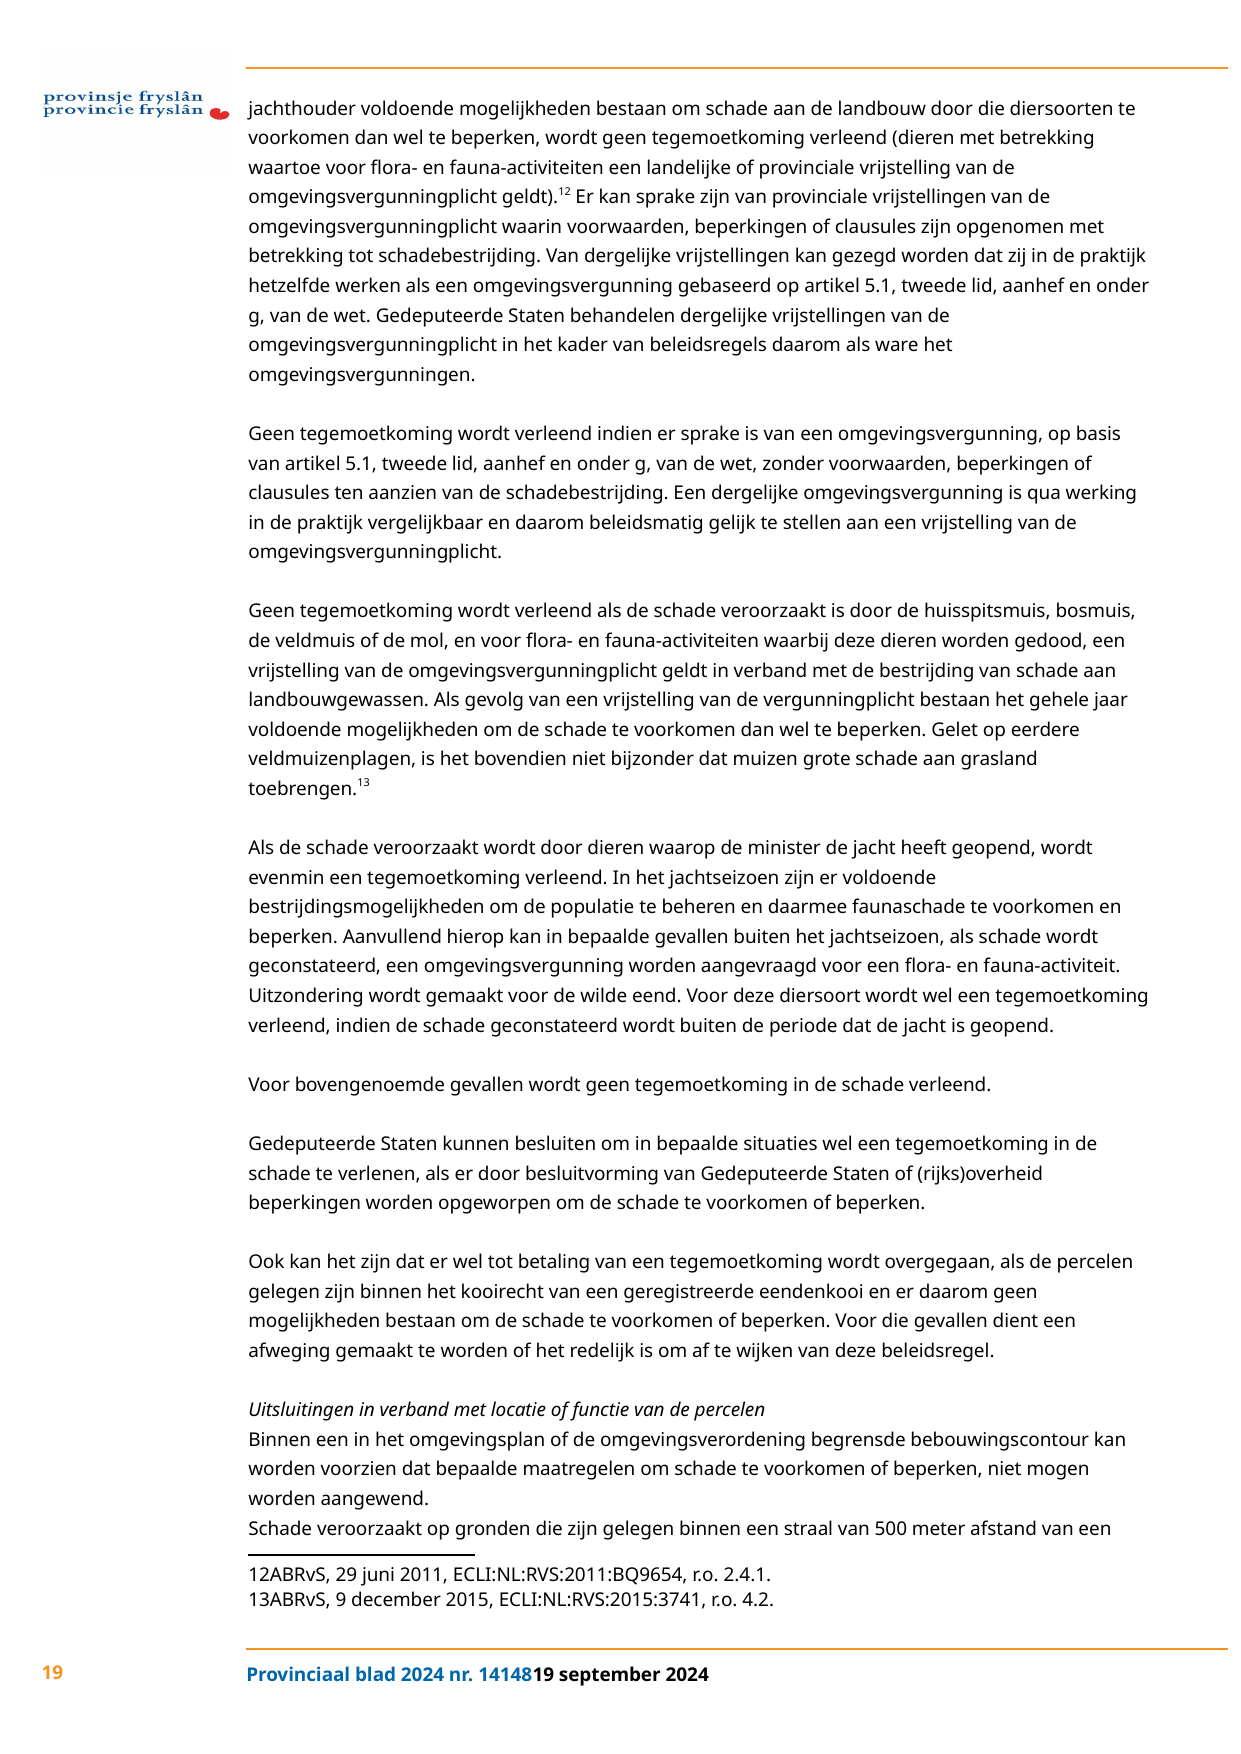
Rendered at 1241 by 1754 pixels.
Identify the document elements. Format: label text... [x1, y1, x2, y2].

text ABRvS, 29 juni 2011, ECLI:NL:RVS:2011:BQ9654, r.o. 2.4.1. [248, 1561, 1152, 1586]
text Schade veroorzaakt op gronden die zijn gelegen binnen een straal van 500 meter afstand van een [248, 1515, 1152, 1541]
picture [41, 47, 231, 172]
text Uitsluitingen in verband met locatie of functie van de percelen [248, 1396, 1152, 1422]
text Geen tegemoetkoming wordt verleend als de schade veroorzaakt is door de huisspitsmuis, bosmuis, de veldmuis of de mol, en voor flora- en fauna-activiteiten waarbij deze dieren worden gedood, een vrijstelling van de omgevingsvergunningplicht geldt in verband met de bestrijding van schade aan landbouwgewassen. Als gevolg van een vrijstelling van de vergunningplicht bestaan het gehele jaar voldoende mogelijkheden om de schade te voorkomen dan wel te beperken. Gelet op eerdere veldmuizenplagen, is het bovendien niet bijzonder dat muizen grote schade aan grasland toebrengen. [248, 598, 1152, 801]
text Binnen een in het omgevingsplan of de omgevingsverordening begrensde bebouwingscontour kan worden voorzien dat bepaalde maatregelen om schade te voorkomen of beperken, niet mogen worden aangewend. [248, 1426, 1152, 1511]
text Als de schade veroorzaakt wordt door dieren waarop de minister de jacht heeft geopend, wordt evenmin een tegemoetkoming verleend. In het jachtseizoen zijn er voldoende bestrijdingsmogelijkheden om de populatie te beheren en daarmee faunaschade te voorkomen en beperken. Aanvullend hierop kan in bepaalde gevallen buiten het jachtseizoen, als schade wordt geconstateerd, een omgevingsvergunning worden aangevraagd voor een flora- en fauna-activiteit. Uitzondering wordt gemaakt voor de wilde eend. Voor deze diersoort wordt wel een tegemoetkoming verleend, indien de schade geconstateerd wordt buiten de periode dat de jacht is geopend. [248, 834, 1152, 1038]
text ABRvS, 9 december 2015, ECLI:NL:RVS:2015:3741, r.o. 4.2. [248, 1586, 1152, 1612]
text Voor bovengenoemde gevallen wordt geen tegemoetkoming in de schade verleend. [248, 1071, 1152, 1097]
text Ook kan het zijn dat er wel tot betaling van een tegemoetkoming wordt overgegaan, als de percelen gelegen zijn binnen het kooirecht van een geregistreerde eendenkooi en er daarom geen mogelijkheden bestaan om de schade te voorkomen of beperken. Voor die gevallen dient een afweging gemaakt te worden of het redelijk is om af te wijken van deze beleidsregel. [248, 1248, 1152, 1363]
text jachthouder voldoende mogelijkheden bestaan om schade aan de landbouw door die diersoorten te voorkomen dan wel te beperken, wordt geen tegemoetkoming verleend (dieren met betrekking waartoe voor flora- en fauna-activiteiten een landelijke of provinciale vrijstelling van de omgevingsvergunningplicht geldt). Er kan sprake zijn van provinciale vrijstellingen van de omgevingsvergunningplicht waarin voorwaarden, beperkingen of clausules zijn opgenomen met betrekking tot schadebestrijding. Van dergelijke vrijstellingen kan gezegd worden dat zij in de praktijk hetzelfde werken als een omgevingsvergunning gebaseerd op artikel 5.1, tweede lid, aanhef en onder g, van de wet. Gedeputeerde Staten behandelen dergelijke vrijstellingen van de omgevingsvergunningplicht in het kader van beleidsregels daarom als ware het omgevingsvergunningen. [248, 95, 1152, 387]
text Gedeputeerde Staten kunnen besluiten om in bepaalde situaties wel een tegemoetkoming in de schade te verlenen, als er door besluitvorming van Gedeputeerde Staten of (rijks)overheid beperkingen worden opgeworpen om de schade te voorkomen of beperken. [248, 1130, 1152, 1215]
text Geen tegemoetkoming wordt verleend indien er sprake is van een omgevingsvergunning, op basis van artikel 5.1, tweede lid, aanhef en onder g, van de wet, zonder voorwaarden, beperkingen of clausules ten aanzien van de schadebestrijding. Een dergelijke omgevingsvergunning is qua werking in de praktijk vergelijkbaar en daarom beleidsmatig gelijk te stellen aan een vrijstelling van de omgevingsvergunningplicht. [248, 420, 1152, 564]
